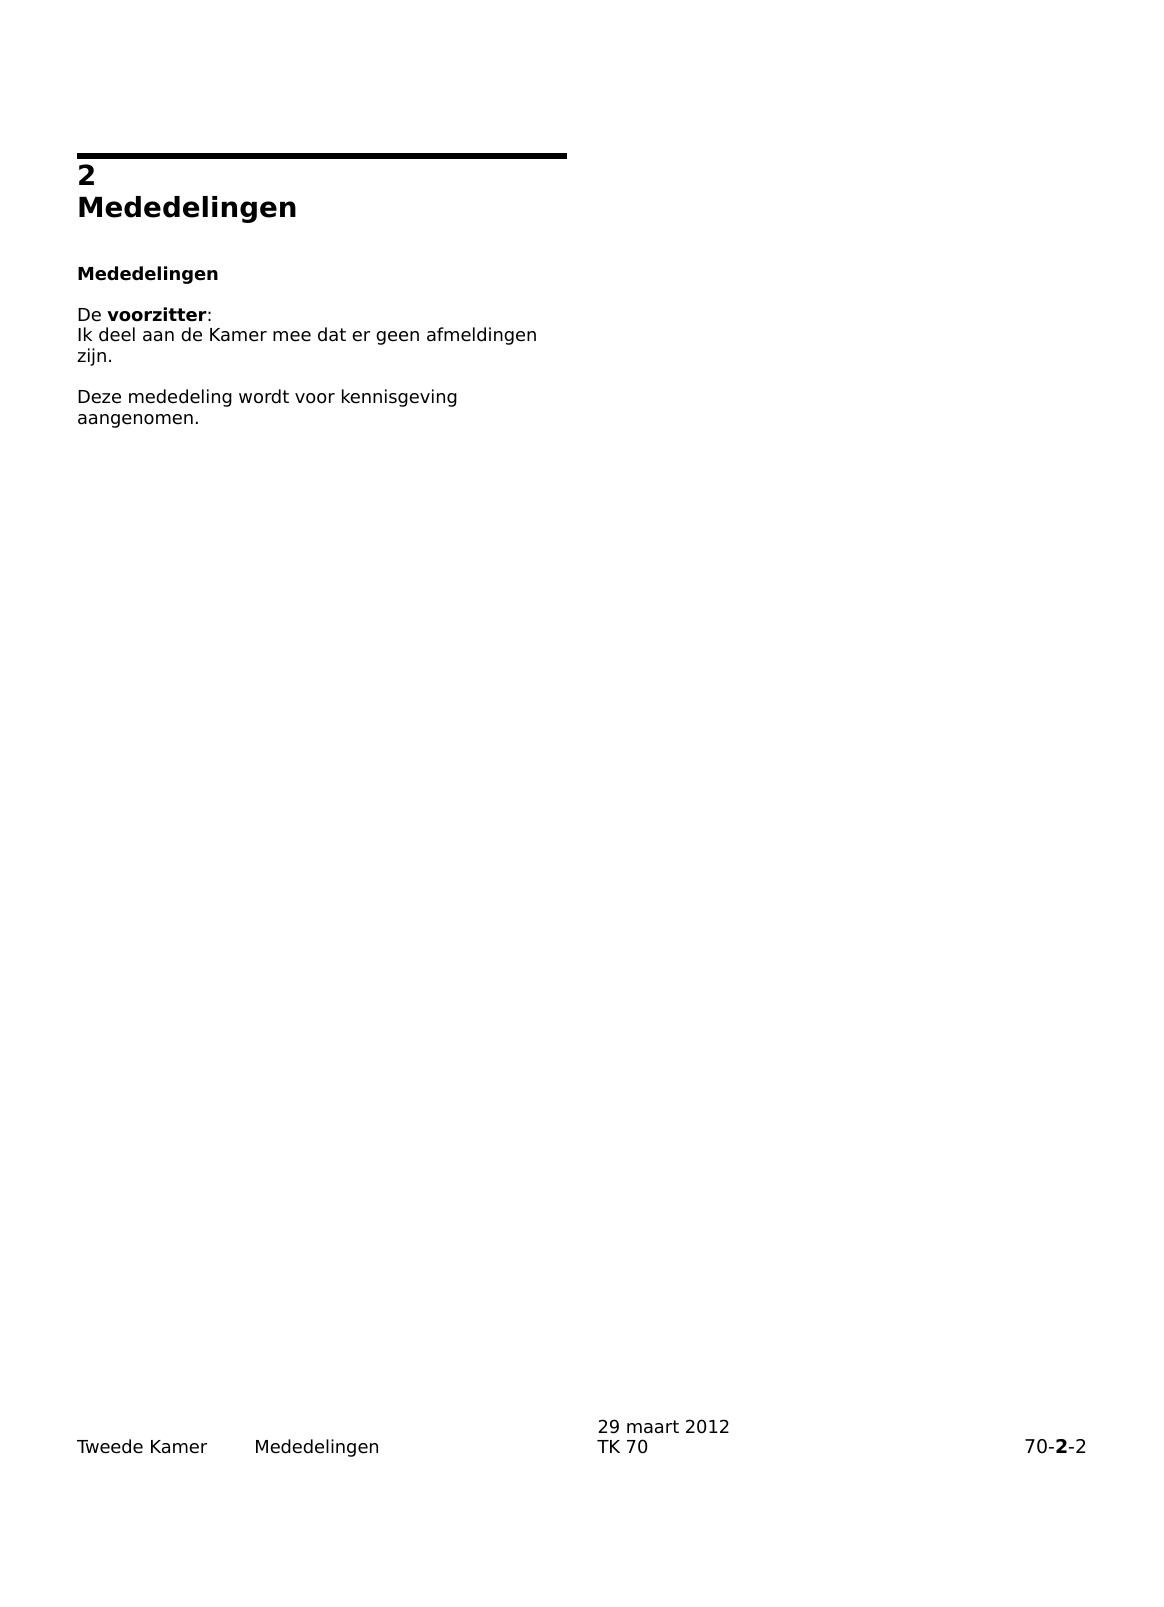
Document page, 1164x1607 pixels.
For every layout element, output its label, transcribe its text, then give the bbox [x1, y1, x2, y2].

text De voorzitter: [77, 304, 567, 325]
title 2 Mededelingen [77, 159, 567, 224]
text Mededelingen [77, 264, 567, 284]
text Deze mededeling wordt voor kennisgeving aangenomen. [77, 387, 567, 428]
text Ik deel aan de Kamer mee dat er geen afmeldingen zijn. [77, 325, 567, 367]
